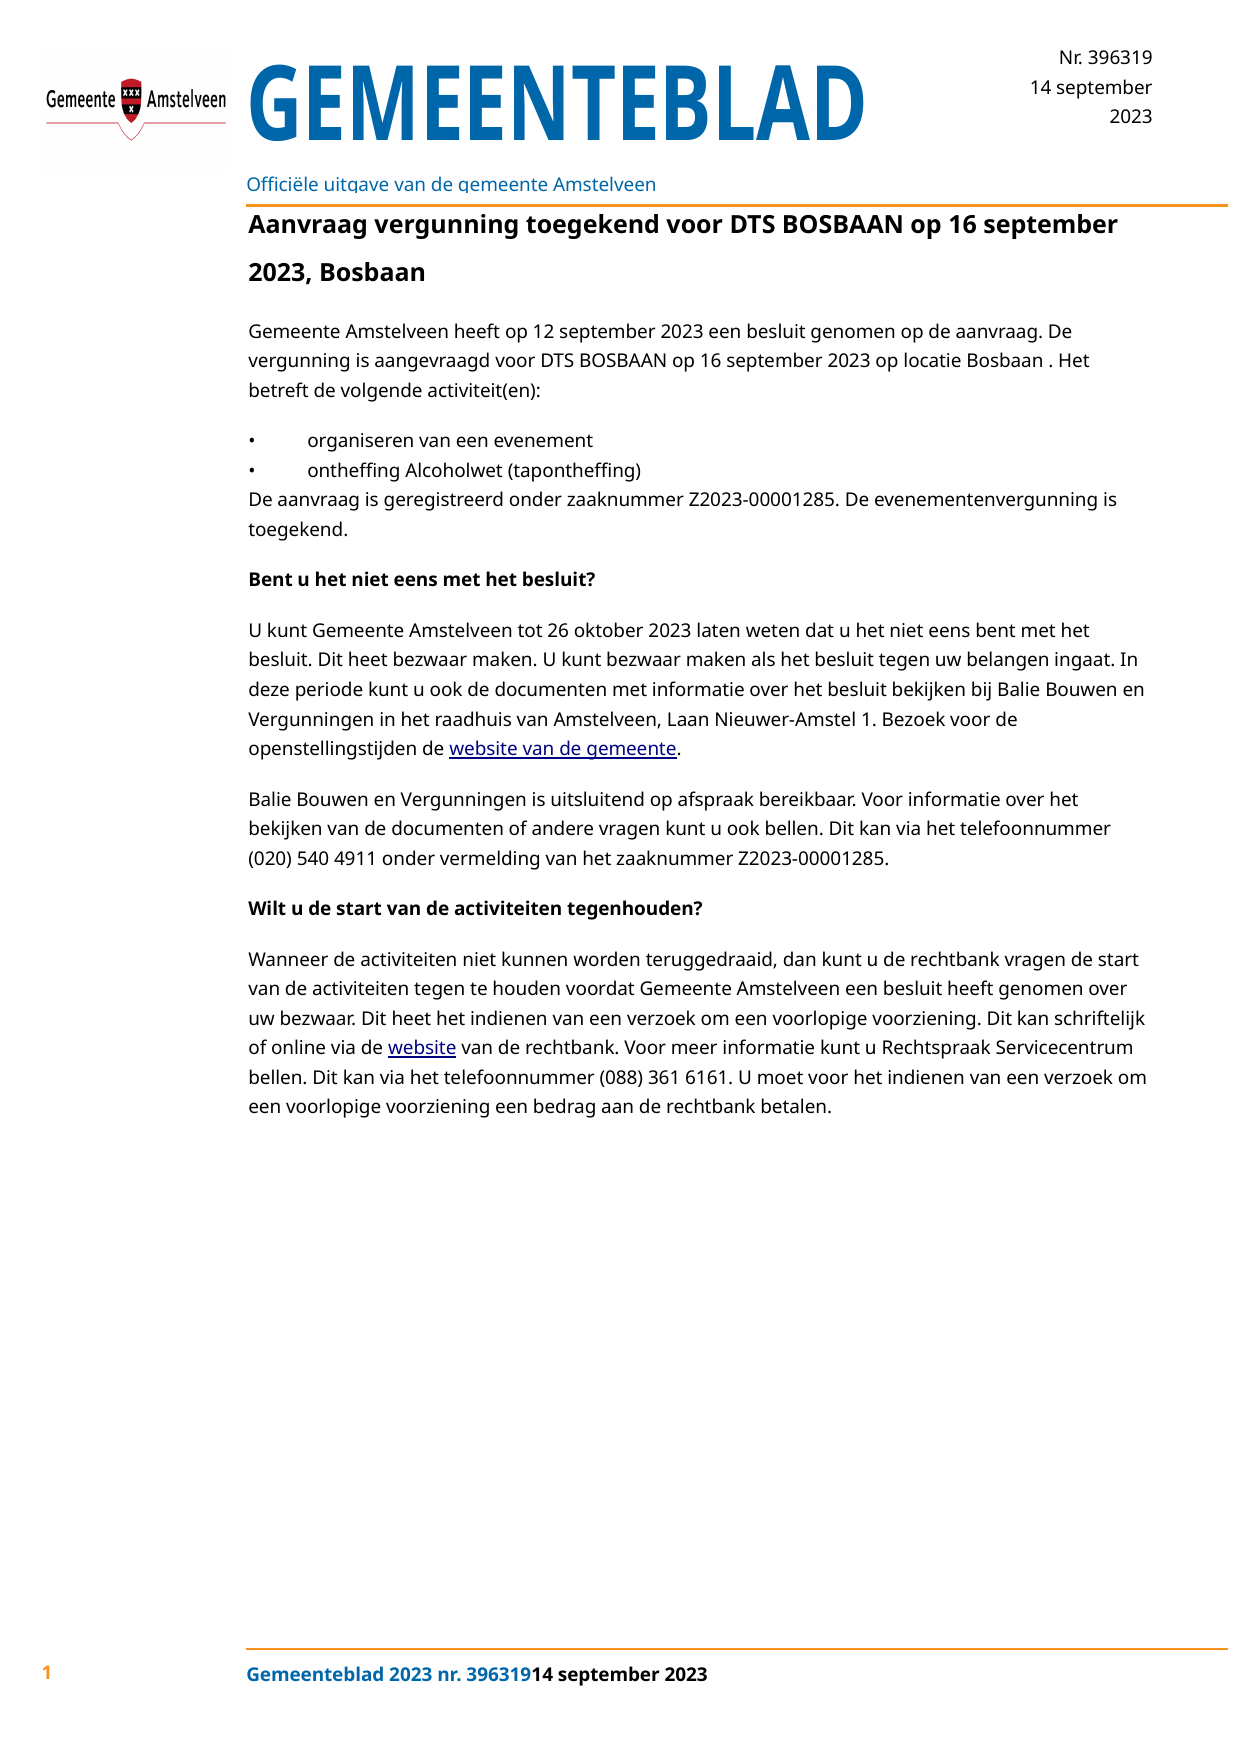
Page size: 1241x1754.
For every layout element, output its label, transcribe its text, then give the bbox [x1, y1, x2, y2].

text Gemeente Amstelveen heeft op 12 september 2023 een besluit genomen op de aanvraag. De vergunning is aangevraagd voor DTS BOSBAAN op 16 september 2023 op locatie Bosbaan . Het betreft de volgende activiteit(en): [248, 318, 1152, 403]
text Aanvraag vergunning toegekend voor DTS BOSBAAN op 16 september 2023, Bosbaan [248, 207, 1152, 288]
text Balie Bouwen en Vergunningen is uitsluitend op afspraak bereikbaar. Voor informatie over het bekijken van de documenten of andere vragen kunt u ook bellen. Dit kan via het telefoonnummer (020) 540 4911 onder vermelding van het zaaknummer Z2023-00001285. [248, 786, 1152, 871]
text Wilt u de start van de activiteiten tegenhouden? [248, 895, 1152, 921]
text Wanneer de activiteiten niet kunnen worden teruggedraaid, dan kunt u de rechtbank vragen de start van de activiteiten tegen te houden voordat Gemeente Amstelveen een besluit heeft genomen over uw bezwaar. Dit heet het indienen van een verzoek om een voorlopige voorziening. Dit kan schriftelijk of online via de website van de rechtbank. Voor meer informatie kunt u Rechtspraak Servicecentrum bellen. Dit kan via het telefoonnummer (088) 361 6161. U moet voor het indienen van een verzoek om een voorlopige voorziening een bedrag aan de rechtbank betalen. [248, 946, 1152, 1119]
text De aanvraag is geregistreerd onder zaaknummer Z2023-00001285. De evenementenvergunning is toegekend. [248, 487, 1152, 542]
text Bent u het niet eens met het besluit? [248, 567, 1152, 592]
list organiseren van een evenement [248, 427, 1152, 453]
text U kunt Gemeente Amstelveen tot 26 oktober 2023 laten weten dat u het niet eens bent met het besluit. Dit heet bezwaar maken. U kunt bezwaar maken als het besluit tegen uw belangen ingaat. In deze periode kunt u ook de documenten met informatie over het besluit bekijken bij Balie Bouwen en Vergunningen in het raadhuis van Amstelveen, Laan Nieuwer-Amstel 1. Bezoek voor de openstellingstijden de website van de gemeente. [248, 617, 1152, 761]
picture [41, 47, 231, 172]
list ontheffing Alcoholwet (tapontheffing) [248, 457, 1152, 483]
